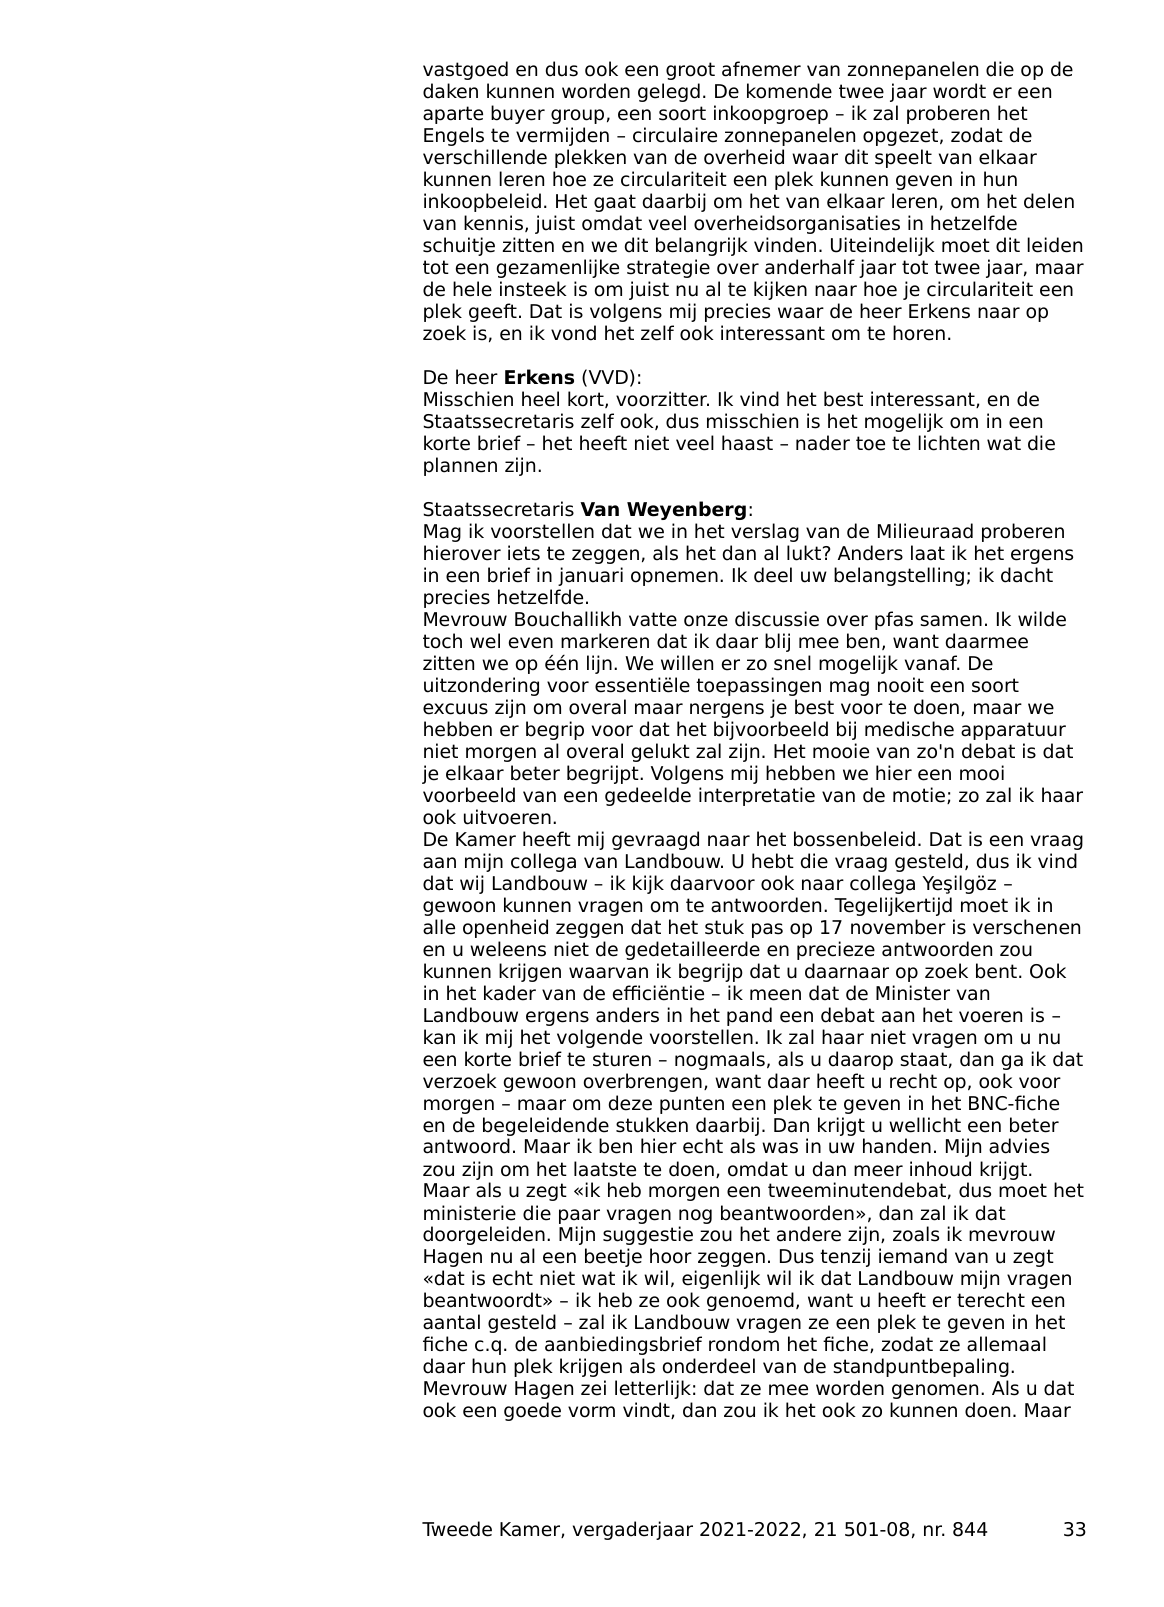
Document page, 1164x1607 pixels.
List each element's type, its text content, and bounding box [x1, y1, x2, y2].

text Mag ik voorstellen dat we in het verslag van de Milieuraad proberen hierover iets te zeggen, als het dan al lukt? Anders laat ik het ergens in een brief in januari opnemen. Ik deel uw belangstelling; ik dacht precies hetzelfde. [422, 521, 1087, 609]
text Mevrouw Bouchallikh vatte onze discussie over pfas samen. Ik wilde toch wel even markeren dat ik daar blij mee ben, want daarmee zitten we op één lijn. We willen er zo snel mogelijk vanaf. De uitzondering voor essentiële toepassingen mag nooit een soort excuus zijn om overal maar nergens je best voor te doen, maar we hebben er begrip voor dat het bijvoorbeeld bij medische apparatuur niet morgen al overal gelukt zal zijn. Het mooie van zo'n debat is dat je elkaar beter begrijpt. Volgens mij hebben we hier een mooi voorbeeld van een gedeelde interpretatie van de motie; zo zal ik haar ook uitvoeren. [422, 609, 1087, 829]
text Misschien heel kort, voorzitter. Ik vind het best interessant, en de Staatssecretaris zelf ook, dus misschien is het mogelijk om in een korte brief – het heeft niet veel haast – nader toe te lichten wat die plannen zijn. [422, 389, 1087, 477]
text De heer Erkens (VVD): [422, 367, 1087, 389]
text Staatssecretaris Van Weyenberg: [422, 499, 1087, 521]
text De Kamer heeft mij gevraagd naar het bossenbeleid. Dat is een vraag aan mijn collega van Landbouw. U hebt die vraag gesteld, dus ik vind dat wij Landbouw – ik kijk daarvoor ook naar collega Yeşilgöz – gewoon kunnen vragen om te antwoorden. Tegelijkertijd moet ik in alle openheid zeggen dat het stuk pas op 17 november is verschenen en u weleens niet de gedetailleerde en precieze antwoorden zou kunnen krijgen waarvan ik begrijp dat u daarnaar op zoek bent. Ook in het kader van de efficiëntie – ik meen dat de Minister van Landbouw ergens anders in het pand een debat aan het voeren is – kan ik mij het volgende voorstellen. Ik zal haar niet vragen om u nu een korte brief te sturen – nogmaals, als u daarop staat, dan ga ik dat verzoek gewoon overbrengen, want daar heeft u recht op, ook voor morgen – maar om deze punten een plek te geven in het BNC-fiche en de begeleidende stukken daarbij. Dan krijgt u wellicht een beter antwoord. Maar ik ben hier echt als was in uw handen. Mijn advies zou zijn om het laatste te doen, omdat u dan meer inhoud krijgt. Maar als u zegt «ik heb morgen een tweeminutendebat, dus moet het ministerie die paar vragen nog beantwoorden», dan zal ik dat doorgeleiden. Mijn suggestie zou het andere zijn, zoals ik mevrouw Hagen nu al een beetje hoor zeggen. Dus tenzij iemand van u zegt «dat is echt niet wat ik wil, eigenlijk wil ik dat Landbouw mijn vragen beantwoordt» – ik heb ze ook genoemd, want u heeft er terecht een aantal gesteld – zal ik Landbouw vragen ze een plek te geven in het fiche c.q. de aanbiedingsbrief rondom het fiche, zodat ze allemaal daar hun plek krijgen als onderdeel van de standpuntbepaling. Mevrouw Hagen zei letterlijk: dat ze mee worden genomen. Als u dat ook een goede vorm vindt, dan zou ik het ook zo kunnen doen. Maar [422, 829, 1087, 1422]
text vastgoed en dus ook een groot afnemer van zonnepanelen die op de daken kunnen worden gelegd. De komende twee jaar wordt er een aparte buyer group, een soort inkoopgroep – ik zal proberen het Engels te vermijden – circulaire zonnepanelen opgezet, zodat de verschillende plekken van de overheid waar dit speelt van elkaar kunnen leren hoe ze circulariteit een plek kunnen geven in hun inkoopbeleid. Het gaat daarbij om het van elkaar leren, om het delen van kennis, juist omdat veel overheidsorganisaties in hetzelfde schuitje zitten en we dit belangrijk vinden. Uiteindelijk moet dit leiden tot een gezamenlijke strategie over anderhalf jaar tot twee jaar, maar de hele insteek is om juist nu al te kijken naar hoe je circulariteit een plek geeft. Dat is volgens mij precies waar de heer Erkens naar op zoek is, en ik vond het zelf ook interessant om te horen. [422, 59, 1087, 345]
